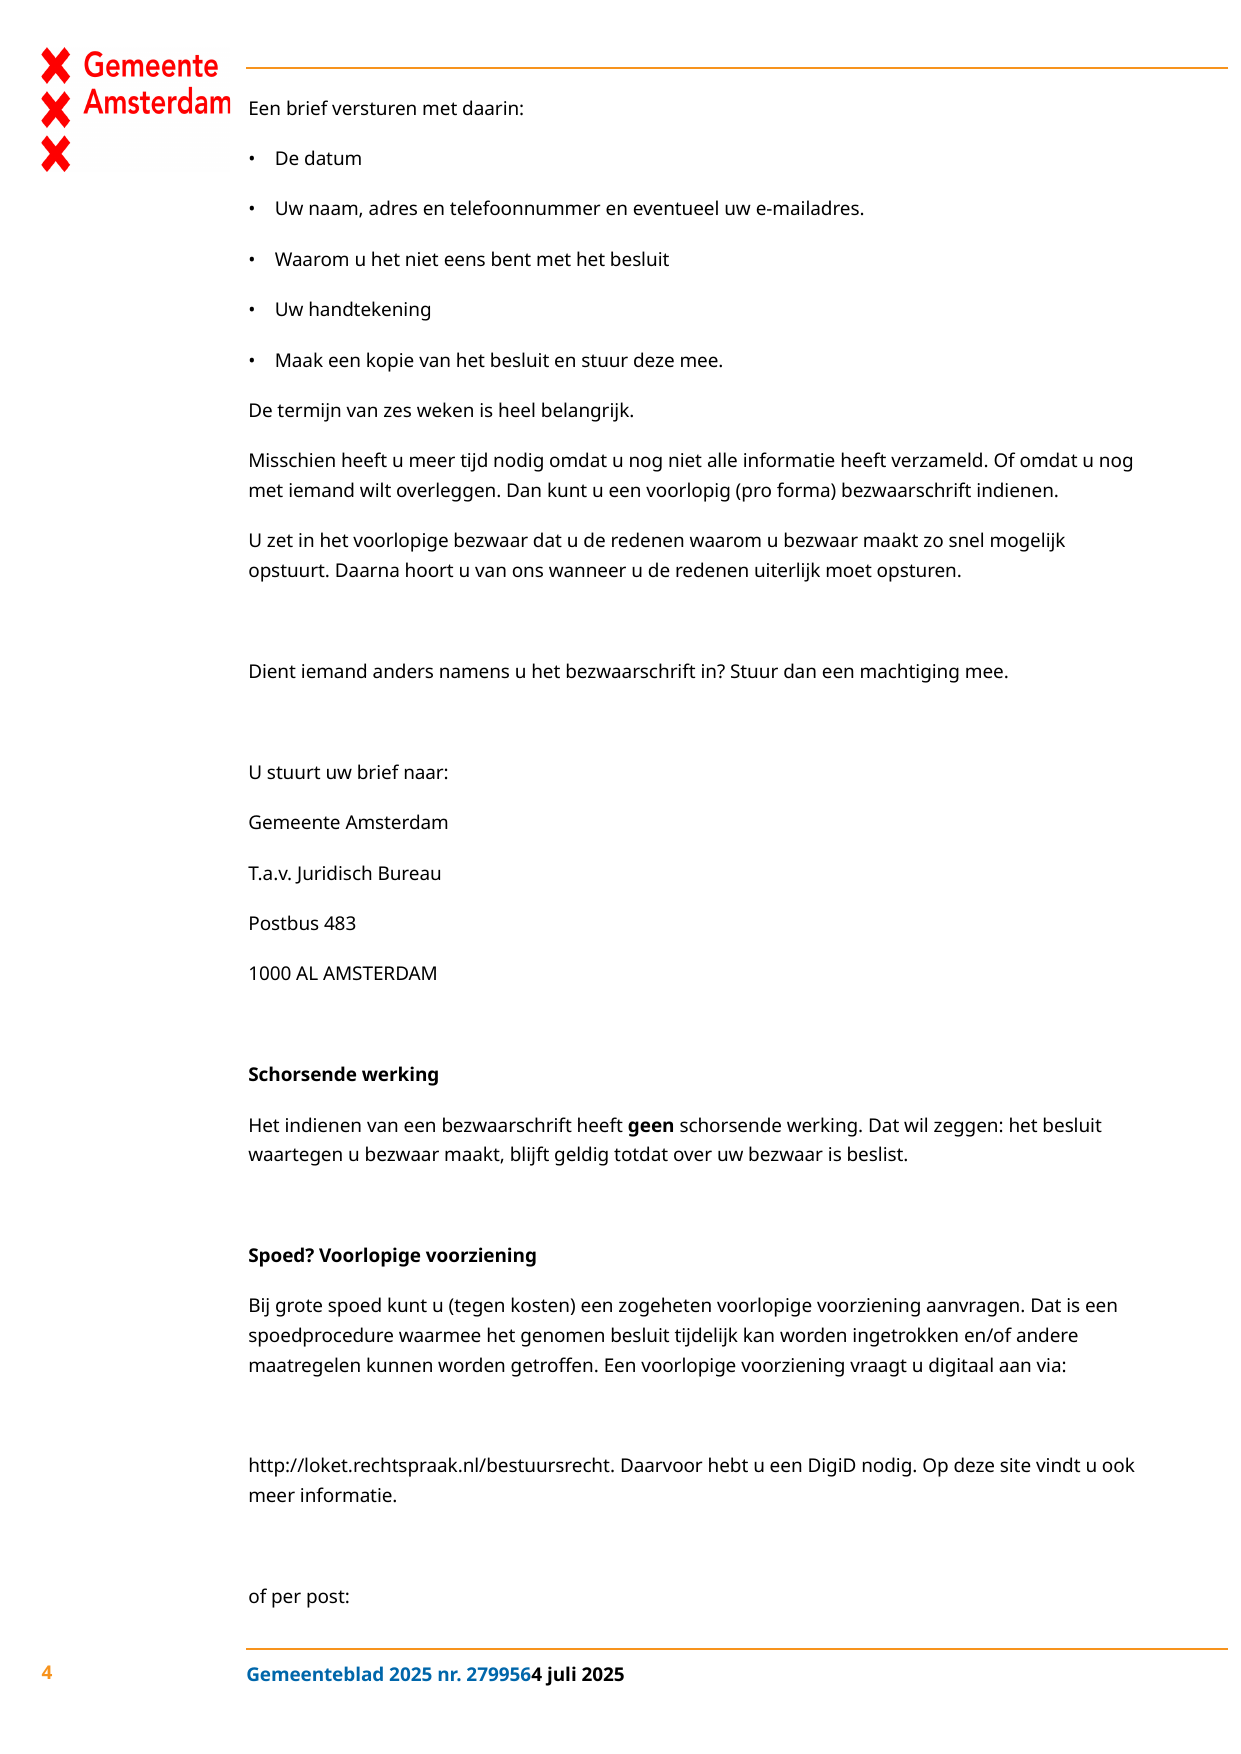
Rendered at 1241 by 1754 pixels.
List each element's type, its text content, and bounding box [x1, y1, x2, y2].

text • Waarom u het niet eens bent met het besluit [248, 246, 1152, 272]
text Gemeente Amsterdam [248, 809, 1152, 835]
text of per post: [248, 1583, 1152, 1609]
text • Uw naam, adres en telefoonnummer en eventueel uw e-mailadres. [248, 196, 1152, 221]
text • De datum [248, 145, 1152, 171]
text 1000 AL AMSTERDAM [248, 961, 1152, 986]
text http://loket.rechtspraak.nl/bestuursrecht. Daarvoor hebt u een DigiD nodig. Op deze site vindt u ook meer informatie. [248, 1453, 1152, 1508]
text De termijn van zes weken is heel belangrijk. [248, 397, 1152, 423]
text • Uw handtekening [248, 296, 1152, 322]
text T.a.v. Juridisch Bureau [248, 860, 1152, 886]
picture [41, 47, 231, 172]
text Schorsende werking [248, 1061, 1152, 1087]
text Spoed? Voorlopige voorziening [248, 1242, 1152, 1268]
text Misschien heeft u meer tijd nodig omdat u nog niet alle informatie heeft verzameld. Of omdat u nog met iemand wilt overleggen. Dan kunt u een voorlopig (pro forma) bezwaarschrift indienen. [248, 448, 1152, 503]
text U zet in het voorlopige bezwaar dat u de redenen waarom u bezwaar maakt zo snel mogelijk opstuurt. Daarna hoort u van ons wanneer u de redenen uiterlijk moet opsturen. [248, 528, 1152, 583]
text Dient iemand anders namens u het bezwaarschrift in? Stuur dan een machtiging mee. [248, 658, 1152, 684]
text Het indienen van een bezwaarschrift heeft geen schorsende werking. Dat wil zeggen: het besluit waartegen u bezwaar maakt, blijft geldig totdat over uw bezwaar is beslist. [248, 1112, 1152, 1167]
text Bij grote spoed kunt u (tegen kosten) een zogeheten voorlopige voorziening aanvragen. Dat is een spoedprocedure waarmee het genomen besluit tijdelijk kan worden ingetrokken en/of andere maatregelen kunnen worden getroffen. Een voorlopige voorziening vraagt u digitaal aan via: [248, 1293, 1152, 1378]
text Een brief versturen met daarin: [248, 95, 1152, 121]
text Postbus 483 [248, 910, 1152, 936]
text U stuurt uw brief naar: [248, 759, 1152, 785]
text • Maak een kopie van het besluit en stuur deze mee. [248, 347, 1152, 373]
